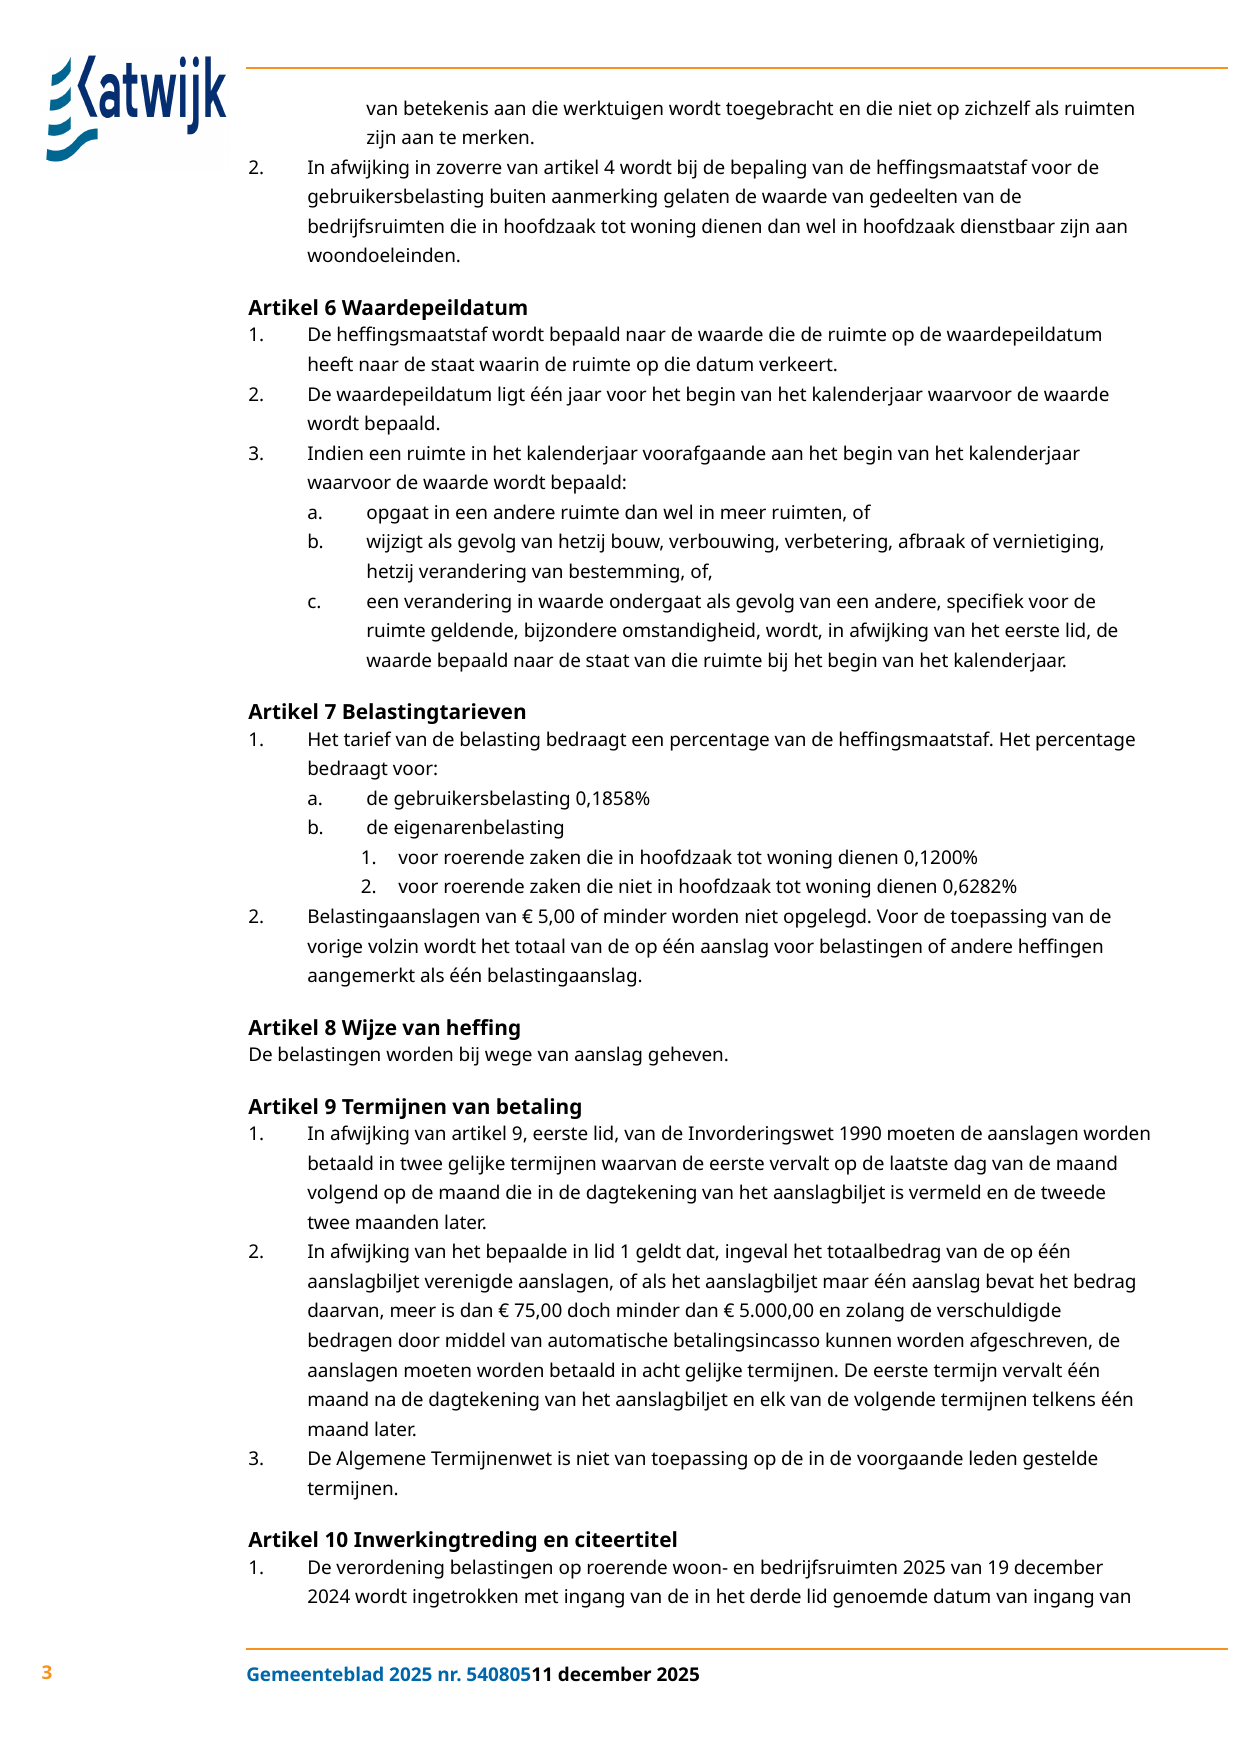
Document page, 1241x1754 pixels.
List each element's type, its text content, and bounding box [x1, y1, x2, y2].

list De heffingsmaatstaf wordt bepaald naar de waarde die de ruimte op de waardepeildatum heeft naar de staat waarin de ruimte op die datum verkeert. [248, 322, 1152, 377]
picture [41, 47, 231, 172]
list voor roerende zaken die niet in hoofdzaak tot woning dienen 0,6282% [361, 874, 1152, 899]
list voor roerende zaken die in hoofdzaak tot woning dienen 0,1200% [361, 844, 1152, 870]
list Indien een ruimte in het kalenderjaar voorafgaande aan het begin van het kalenderjaar waarvoor de waarde wordt bepaald: [248, 440, 1152, 495]
list wijzigt als gevolg van hetzij bouw, verbouwing, verbetering, afbraak of vernietiging, hetzij verandering van bestemming, of, [307, 529, 1152, 584]
list De waardepeildatum ligt één jaar voor het begin van het kalenderjaar waarvoor de waarde wordt bepaald. [248, 381, 1152, 436]
list In afwijking van artikel 9, eerste lid, van de Invorderingswet 1990 moeten de aanslagen worden betaald in twee gelijke termijnen waarvan de eerste vervalt op de laatste dag van de maand volgend op de maand die in de dagtekening van het aanslagbiljet is vermeld en de tweede twee maanden later. [248, 1120, 1152, 1235]
text Artikel 10 Inwerkingtreding en citeertitel [248, 1526, 1152, 1554]
text Artikel 8 Wijze van heffing [248, 1013, 1152, 1041]
list van betekenis aan die werktuigen wordt toegebracht en die niet op zichzelf als ruimten zijn aan te merken. [307, 95, 1152, 150]
list De Algemene Termijnenwet is niet van toepassing op de in de voorgaande leden gestelde termijnen. [248, 1446, 1152, 1501]
text Artikel 9 Termijnen van betaling [248, 1092, 1152, 1120]
list een verandering in waarde ondergaat als gevolg van een andere, specifiek voor de ruimte geldende, bijzondere omstandigheid, wordt, in afwijking van het eerste lid, de waarde bepaald naar de staat van die ruimte bij het begin van het kalenderjaar. [307, 588, 1152, 673]
list de gebruikersbelasting 0,1858% [307, 785, 1152, 811]
list De verordening belastingen op roerende woon- en bedrijfsruimten 2025 van 19 december 2024 wordt ingetrokken met ingang van de in het derde lid genoemde datum van ingang van [248, 1554, 1152, 1609]
list Belastingaanslagen van € 5,00 of minder worden niet opgelegd. Voor de toepassing van de vorige volzin wordt het totaal van de op één aanslag voor belastingen of andere heffingen aangemerkt als één belastingaanslag. [248, 903, 1152, 988]
list In afwijking in zoverre van artikel 4 wordt bij de bepaling van de heffingsmaatstaf voor de gebruikersbelasting buiten aanmerking gelaten de waarde van gedeelten van de bedrijfsruimten die in hoofdzaak tot woning dienen dan wel in hoofdzaak dienstbaar zijn aan woondoeleinden. [248, 154, 1152, 268]
text De belastingen worden bij wege van aanslag geheven. [248, 1041, 1152, 1067]
list Het tarief van de belasting bedraagt een percentage van de heffingsmaatstaf. Het percentage bedraagt voor: [248, 726, 1152, 781]
list In afwijking van het bepaalde in lid 1 geldt dat, ingeval het totaalbedrag van de op één aanslagbiljet verenigde aanslagen, of als het aanslagbiljet maar één aanslag bevat het bedrag daarvan, meer is dan € 75,00 doch minder dan € 5.000,00 en zolang de verschuldigde bedragen door middel van automatische betalingsincasso kunnen worden afgeschreven, de aanslagen moeten worden betaald in acht gelijke termijnen. De eerste termijn vervalt één maand na de dagtekening van het aanslagbiljet en elk van de volgende termijnen telkens één maand later. [248, 1238, 1152, 1442]
text Artikel 6 Waardepeildatum [248, 293, 1152, 322]
list opgaat in een andere ruimte dan wel in meer ruimten, of [307, 499, 1152, 525]
text Artikel 7 Belastingtarieven [248, 697, 1152, 726]
list de eigenarenbelasting [307, 814, 1152, 840]
